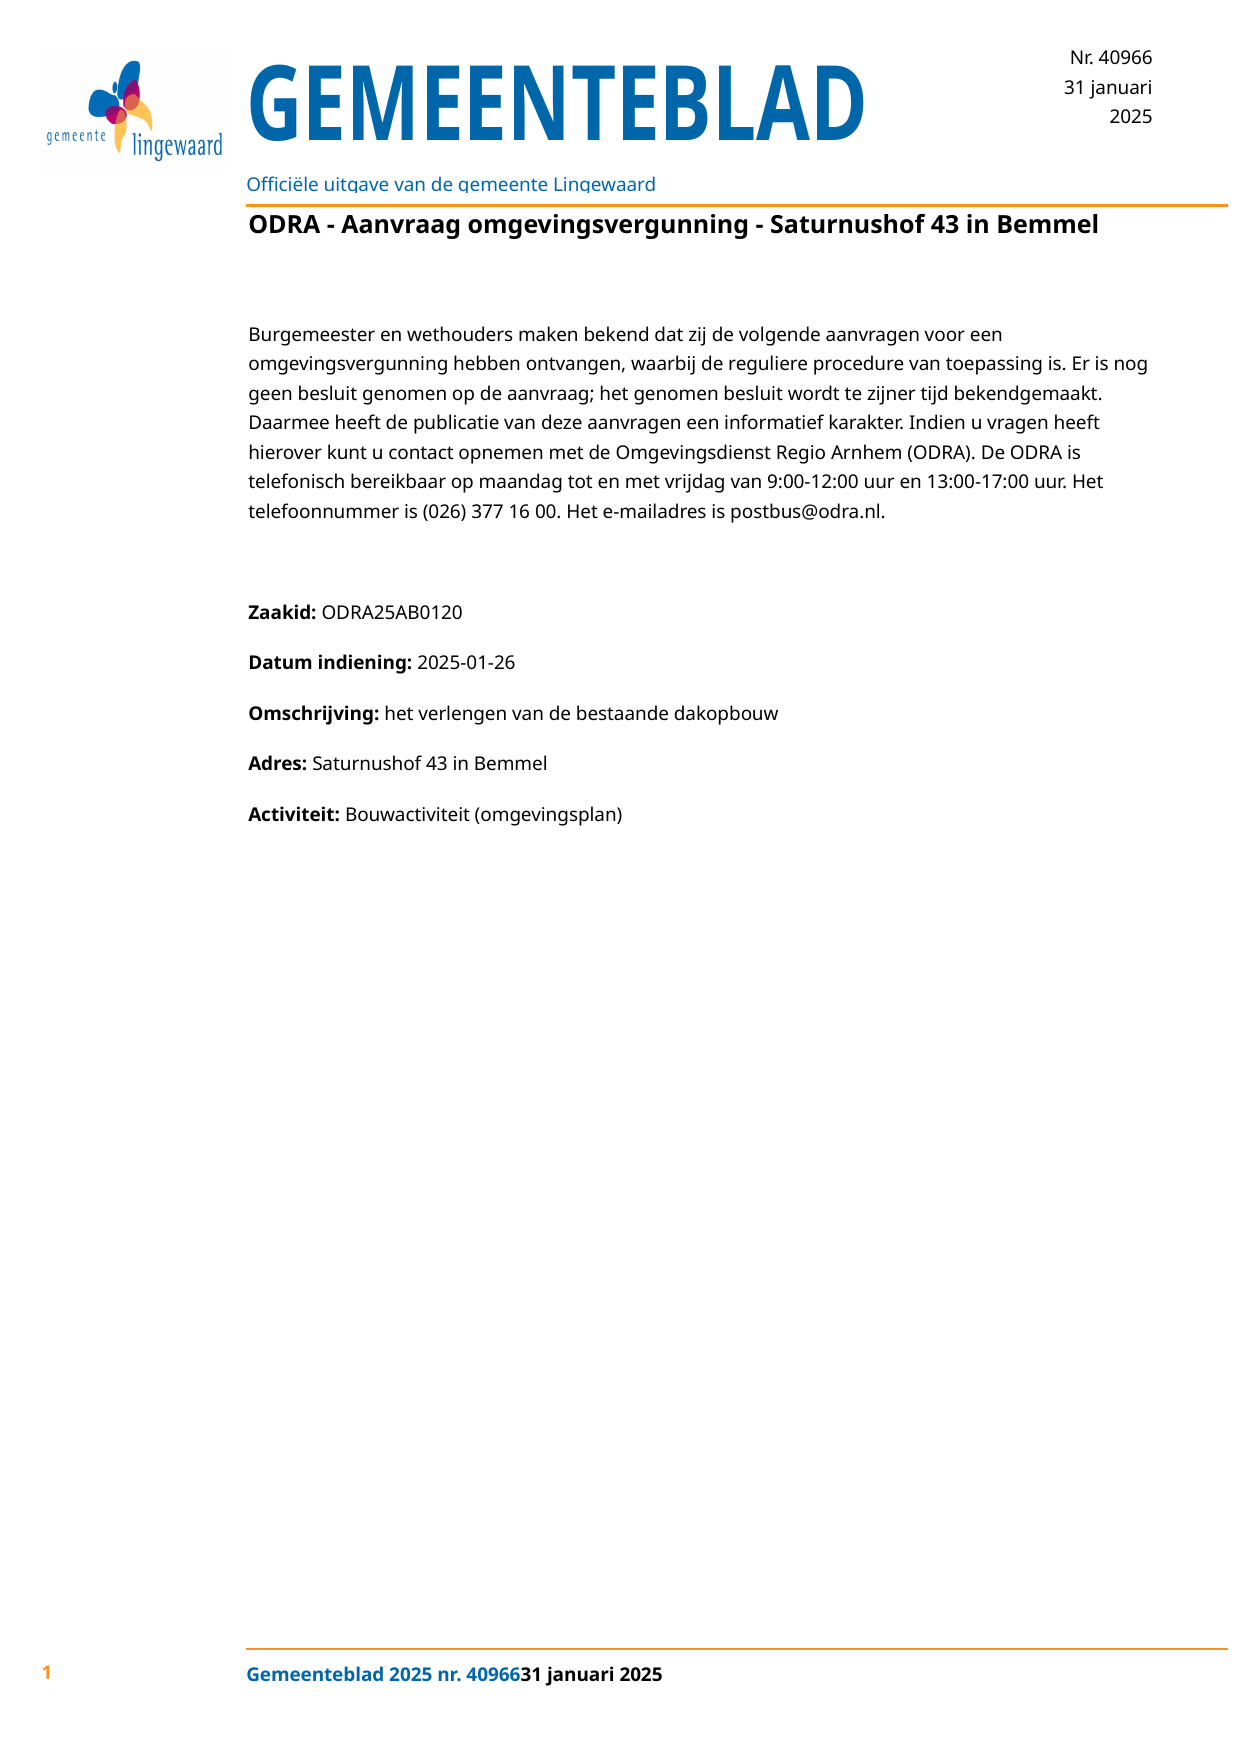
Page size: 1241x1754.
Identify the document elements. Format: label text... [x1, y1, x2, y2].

text Burgemeester en wethouders maken bekend dat zij de volgende aanvragen voor een omgevingsvergunning hebben ontvangen, waarbij de reguliere procedure van toepassing is. Er is nog geen besluit genomen op de aanvraag; het genomen besluit wordt te zijner tijd bekendgemaakt. Daarmee heeft de publicatie van deze aanvragen een informatief karakter. Indien u vragen heeft hierover kunt u contact opnemen met de Omgevingsdienst Regio Arnhem (ODRA). De ODRA is telefonisch bereikbaar op maandag tot en met vrijdag van 9:00-12:00 uur en 13:00-17:00 uur. Het telefoonnummer is (026) 377 16 00. Het e-mailadres is postbus@odra.nl. [248, 321, 1152, 524]
picture [41, 47, 231, 172]
text ODRA - Aanvraag omgevingsvergunning - Saturnushof 43 in Bemmel [248, 207, 1152, 241]
text Activiteit: Bouwactiviteit (omgevingsplan) [248, 801, 1152, 826]
text Zaakid: ODRA25AB0120 [248, 599, 1152, 625]
text Datum indiening: 2025-01-26 [248, 649, 1152, 675]
text Adres: Saturnushof 43 in Bemmel [248, 750, 1152, 776]
text Omschrijving: het verlengen van de bestaande dakopbouw [248, 700, 1152, 726]
